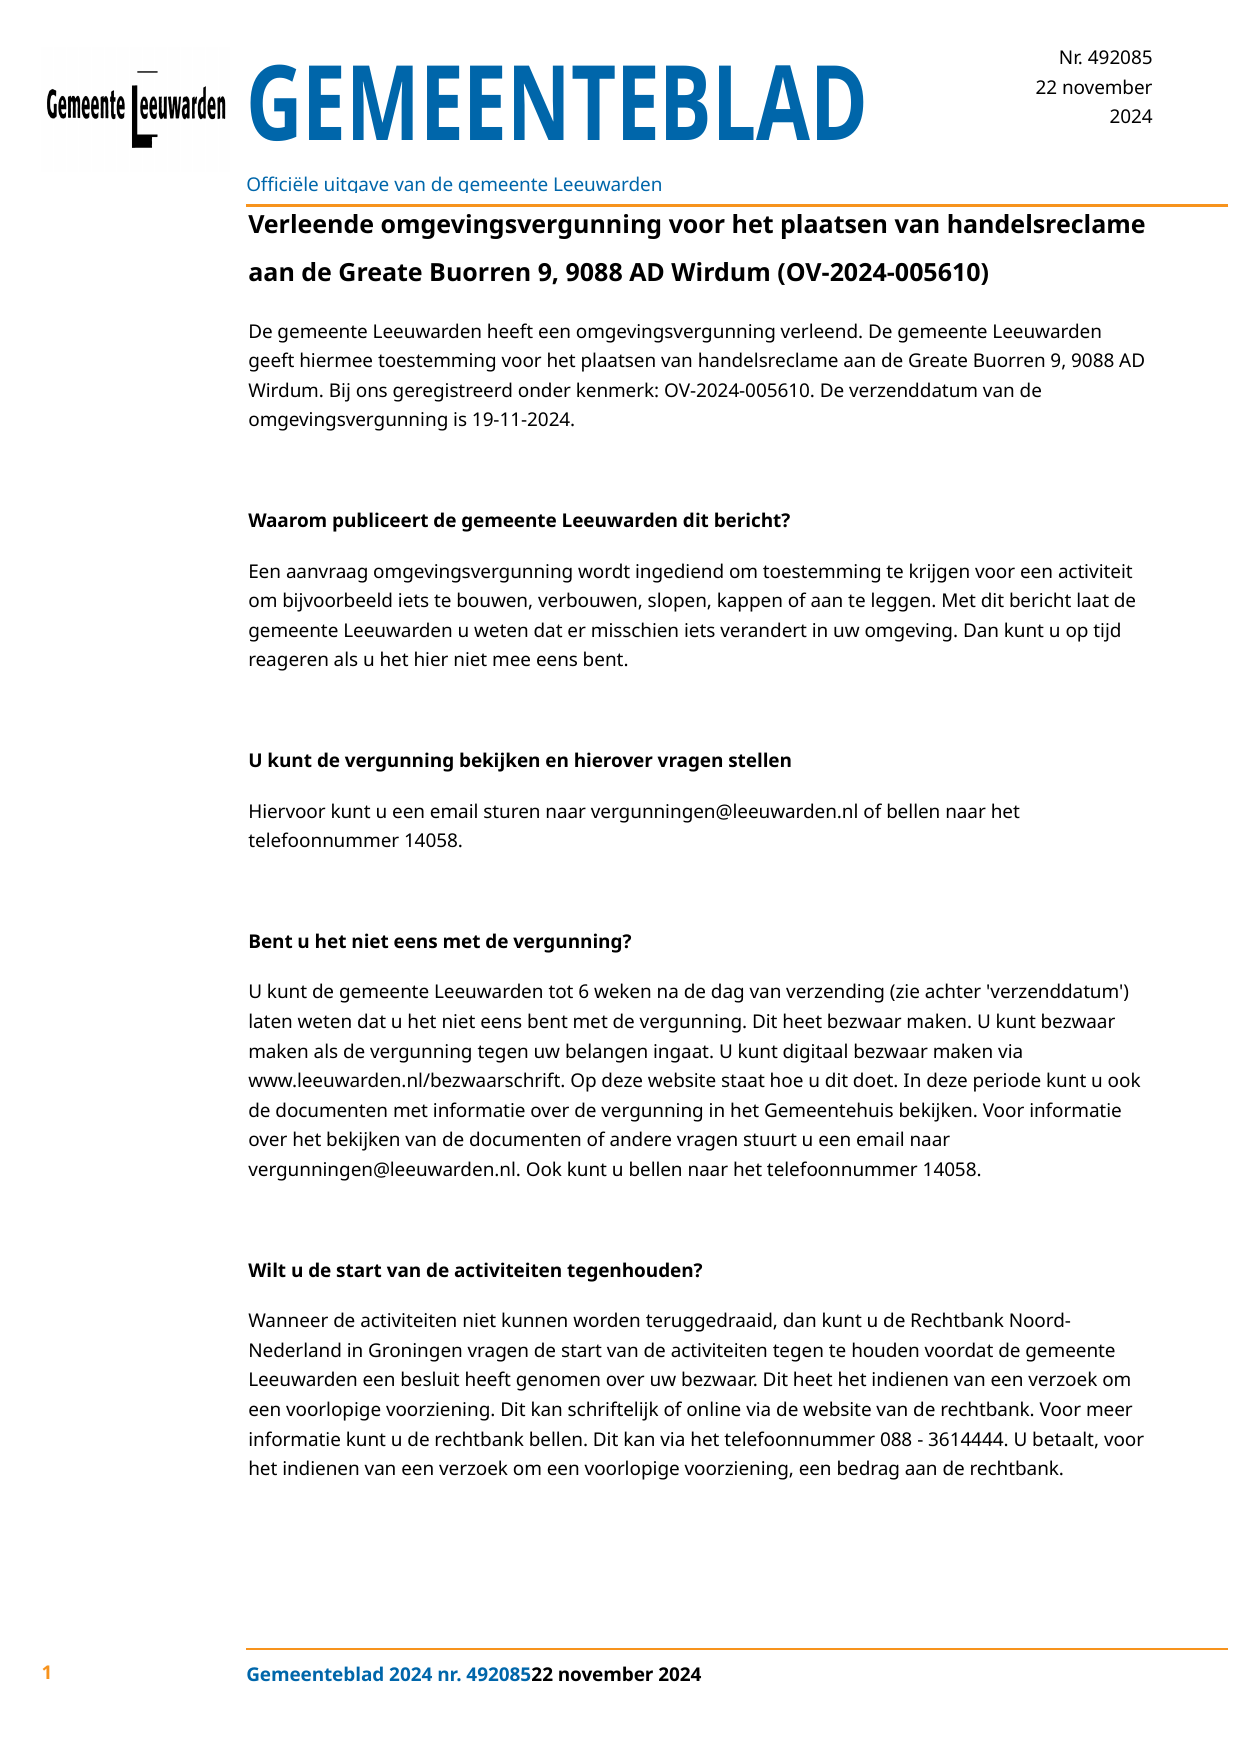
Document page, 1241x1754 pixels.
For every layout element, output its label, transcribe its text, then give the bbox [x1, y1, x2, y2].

text Wanneer de activiteiten niet kunnen worden teruggedraaid, dan kunt u de Rechtbank Noord-Nederland in Groningen vragen de start van de activiteiten tegen te houden voordat de gemeente Leeuwarden een besluit heeft genomen over uw bezwaar. Dit heet het indienen van een verzoek om een voorlopige voorziening. Dit kan schriftelijk of online via de website van de rechtbank. Voor meer informatie kunt u de rechtbank bellen. Dit kan via het telefoonnummer 088 - 3614444. U betaalt, voor het indienen van een verzoek om een voorlopige voorziening, een bedrag aan de rechtbank. [248, 1307, 1152, 1481]
text Hiervoor kunt u een email sturen naar vergunningen@leeuwarden.nl of bellen naar het telefoonnummer 14058. [248, 798, 1152, 853]
text Verleende omgevingsvergunning voor het plaatsen van handelsreclame aan de Greate Buorren 9, 9088 AD Wirdum (OV-2024-005610) [248, 207, 1152, 288]
text U kunt de gemeente Leeuwarden tot 6 weken na de dag van verzending (zie achter 'verzenddatum') laten weten dat u het niet eens bent met de vergunning. Dit heet bezwaar maken. U kunt bezwaar maken als de vergunning tegen uw belangen ingaat. U kunt digitaal bezwaar maken via www.leeuwarden.nl/bezwaarschrift. Op deze website staat hoe u dit doet. In deze periode kunt u ook de documenten met informatie over de vergunning in het Gemeentehuis bekijken. Voor informatie over het bekijken van de documenten of andere vragen stuurt u een email naar vergunningen@leeuwarden.nl. Ook kunt u bellen naar het telefoonnummer 14058. [248, 979, 1152, 1182]
picture [41, 47, 231, 172]
text Wilt u de start van de activiteiten tegenhouden? [248, 1257, 1152, 1283]
text Waarom publiceert de gemeente Leeuwarden dit bericht? [248, 507, 1152, 533]
text U kunt de vergunning bekijken en hierover vragen stellen [248, 747, 1152, 773]
text Een aanvraag omgevingsvergunning wordt ingediend om toestemming te krijgen voor een activiteit om bijvoorbeeld iets te bouwen, verbouwen, slopen, kappen of aan te leggen. Met dit bericht laat de gemeente Leeuwarden u weten dat er misschien iets verandert in uw omgeving. Dan kunt u op tijd reageren als u het hier niet mee eens bent. [248, 558, 1152, 672]
text De gemeente Leeuwarden heeft een omgevingsvergunning verleend. De gemeente Leeuwarden geeft hiermee toestemming voor het plaatsen van handelsreclame aan de Greate Buorren 9, 9088 AD Wirdum. Bij ons geregistreerd onder kenmerk: OV-2024-005610. De verzenddatum van de omgevingsvergunning is 19-11-2024. [248, 318, 1152, 432]
text Bent u het niet eens met de vergunning? [248, 928, 1152, 954]
